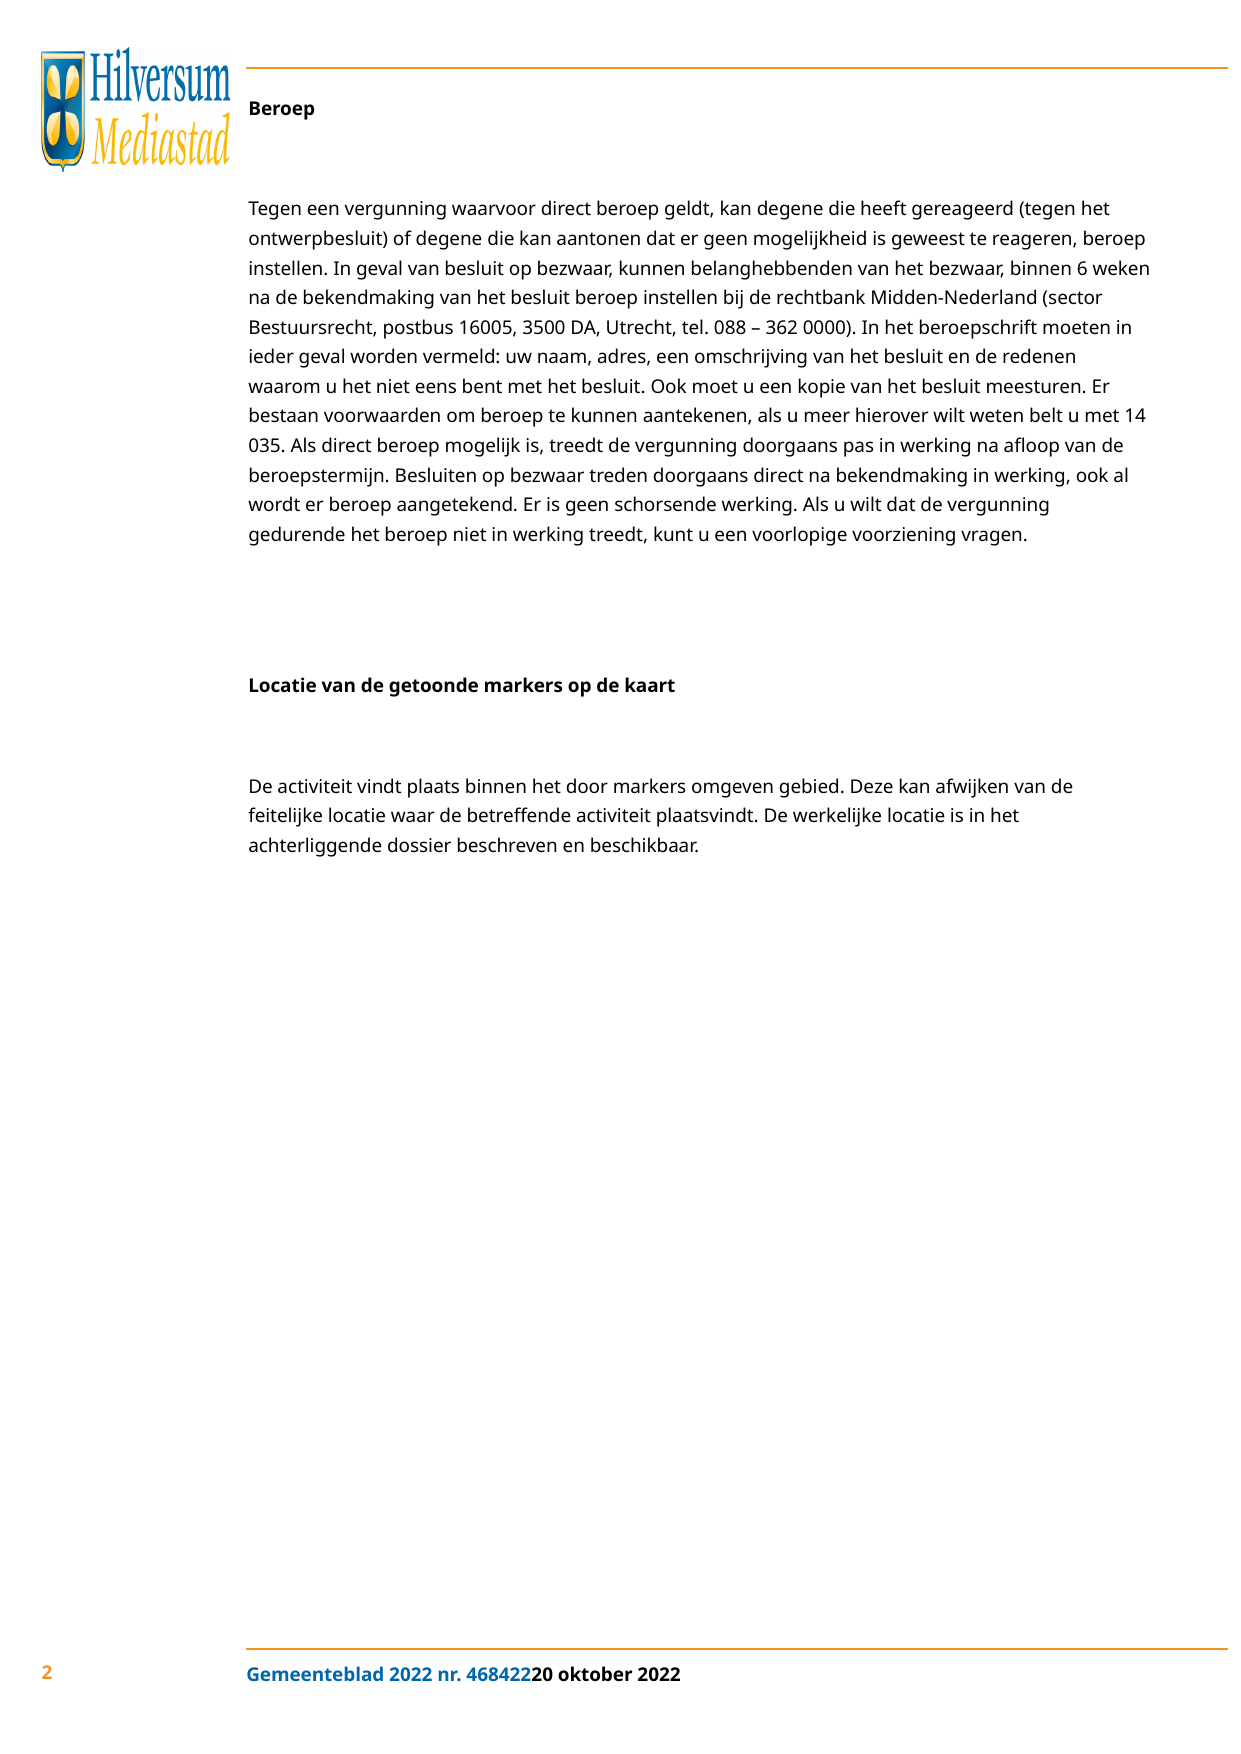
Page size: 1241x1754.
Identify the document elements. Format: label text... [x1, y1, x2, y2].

text De activiteit vindt plaats binnen het door markers omgeven gebied. Deze kan afwijken van de feitelijke locatie waar de betreffende activiteit plaatsvindt. De werkelijke locatie is in het achterliggende dossier beschreven en beschikbaar. [248, 773, 1152, 858]
text Locatie van de getoonde markers op de kaart [248, 672, 1152, 698]
text Beroep [248, 95, 1152, 121]
picture [41, 47, 231, 172]
text Tegen een vergunning waarvoor direct beroep geldt, kan degene die heeft gereageerd (tegen het ontwerpbesluit) of degene die kan aantonen dat er geen mogelijkheid is geweest te reageren, beroep instellen. In geval van besluit op bezwaar, kunnen belanghebbenden van het bezwaar, binnen 6 weken na de bekendmaking van het besluit beroep instellen bij de rechtbank Midden-Nederland (sector Bestuursrecht, postbus 16005, 3500 DA, Utrecht, tel. 088 – 362 0000). In het beroepschrift moeten in ieder geval worden vermeld: uw naam, adres, een omschrijving van het besluit en de redenen waarom u het niet eens bent met het besluit. Ook moet u een kopie van het besluit meesturen. Er bestaan voorwaarden om beroep te kunnen aantekenen, als u meer hierover wilt weten belt u met 14 035. Als direct beroep mogelijk is, treedt de vergunning doorgaans pas in werking na afloop van de beroepstermijn. Besluiten op bezwaar treden doorgaans direct na bekendmaking in werking, ook al wordt er beroep aangetekend. Er is geen schorsende werking. Als u wilt dat de vergunning gedurende het beroep niet in werking treedt, kunt u een voorlopige voorziening vragen. [248, 196, 1152, 547]
